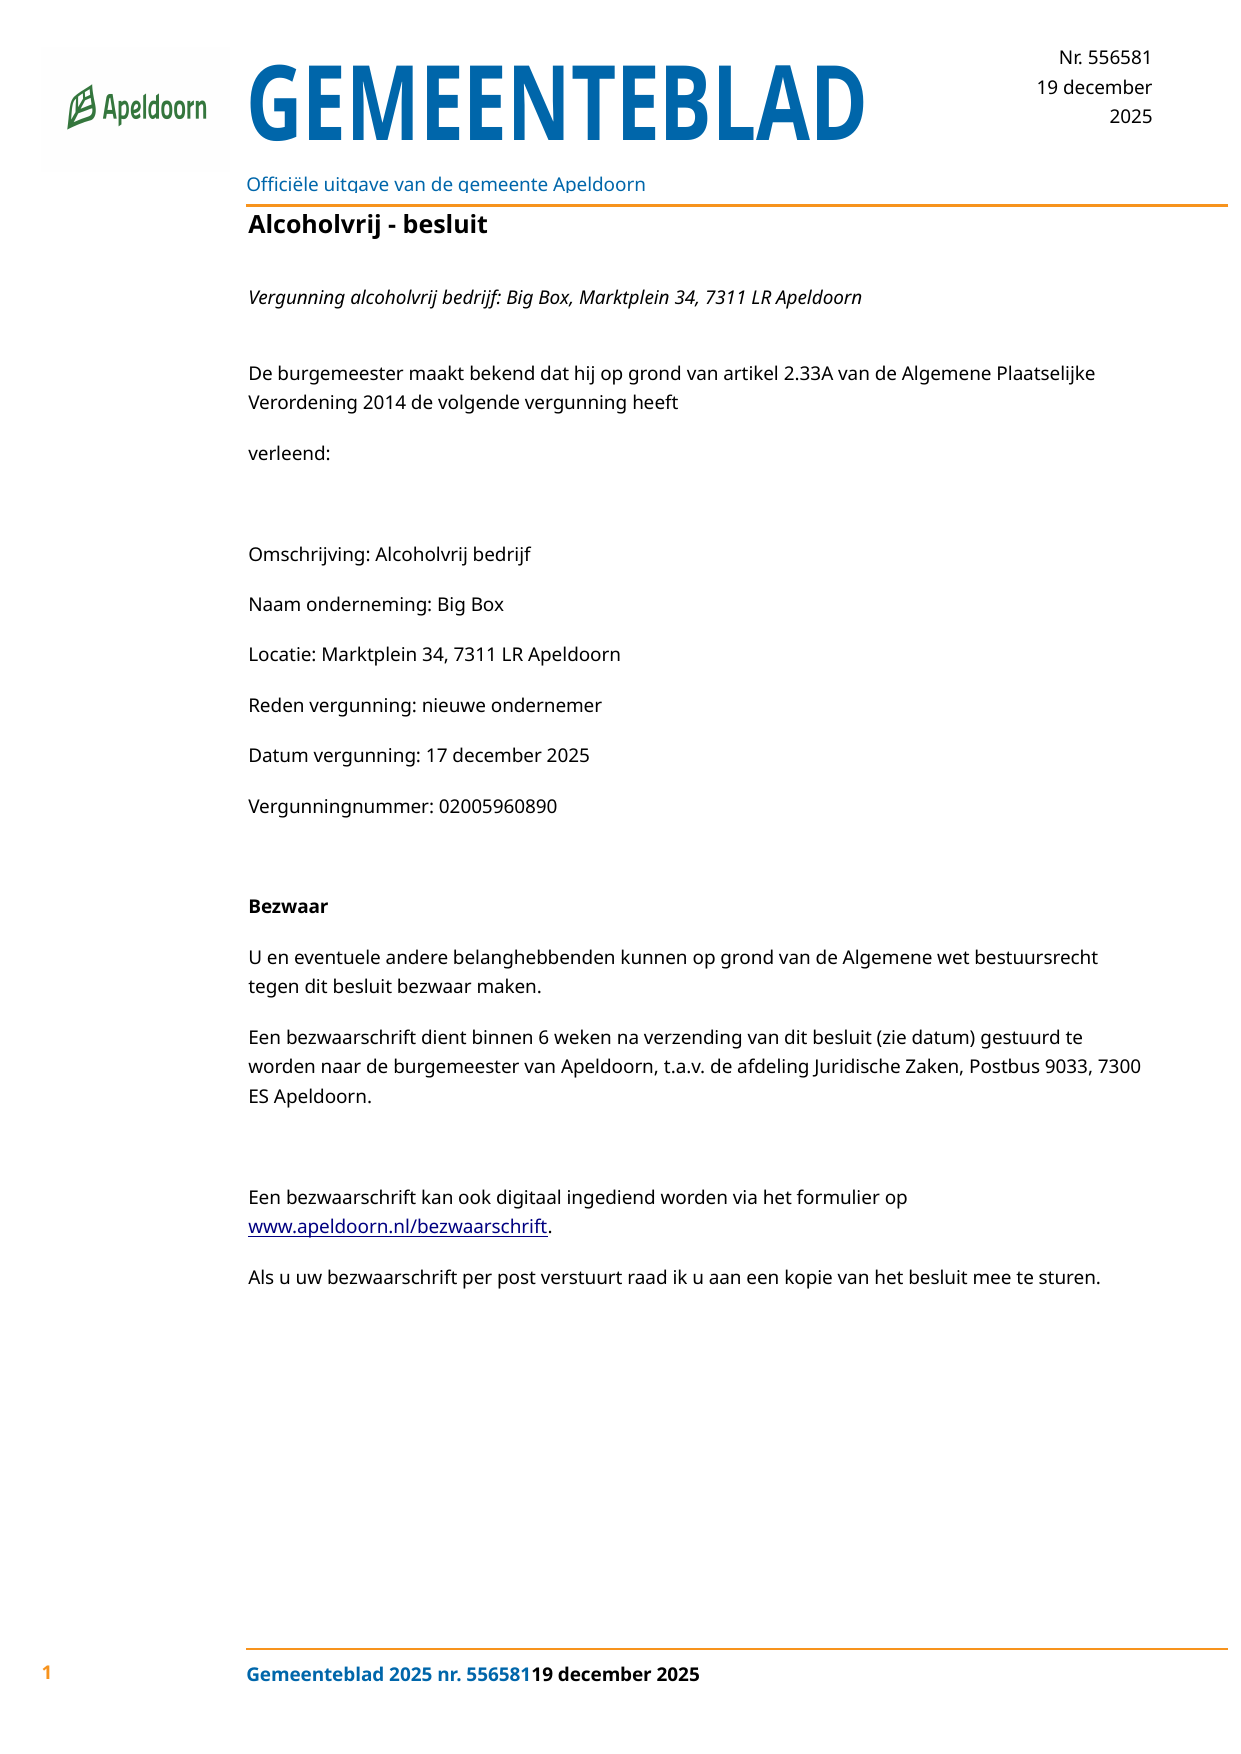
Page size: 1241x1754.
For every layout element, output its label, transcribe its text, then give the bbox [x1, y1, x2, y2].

text Als u uw bezwaarschrift per post verstuurt raad ik u aan een kopie van het besluit mee te sturen. [248, 1264, 1152, 1290]
text Naam onderneming: Big Box [248, 591, 1152, 617]
text Vergunningnummer: 02005960890 [248, 793, 1152, 819]
text verleend: [248, 440, 1152, 466]
text Bezwaar [248, 894, 1152, 919]
text Alcoholvrij - besluit [248, 207, 1152, 241]
text U en eventuele andere belanghebbenden kunnen op grond van de Algemene wet bestuursrecht tegen dit besluit bezwaar maken. [248, 944, 1152, 999]
text Vergunning alcoholvrij bedrijf: Big Box, Marktplein 34, 7311 LR Apeldoorn [248, 284, 1152, 309]
text Locatie: Marktplein 34, 7311 LR Apeldoorn [248, 642, 1152, 667]
picture [41, 47, 231, 172]
text De burgemeester maakt bekend dat hij op grond van artikel 2.33A van de Algemene Plaatselijke Verordening 2014 de volgende vergunning heeft [248, 360, 1152, 415]
text Omschrijving: Alcoholvrij bedrijf [248, 541, 1152, 567]
text Een bezwaarschrift kan ook digitaal ingediend worden via het formulier op www.apeldoorn.nl/bezwaarschrift. [248, 1184, 1152, 1239]
text Reden vergunning: nieuwe ondernemer [248, 692, 1152, 718]
text Een bezwaarschrift dient binnen 6 weken na verzending van dit besluit (zie datum) gestuurd te worden naar de burgemeester van Apeldoorn, t.a.v. de afdeling Juridische Zaken, Postbus 9033, 7300 ES Apeldoorn. [248, 1024, 1152, 1109]
text Datum vergunning: 17 december 2025 [248, 742, 1152, 768]
